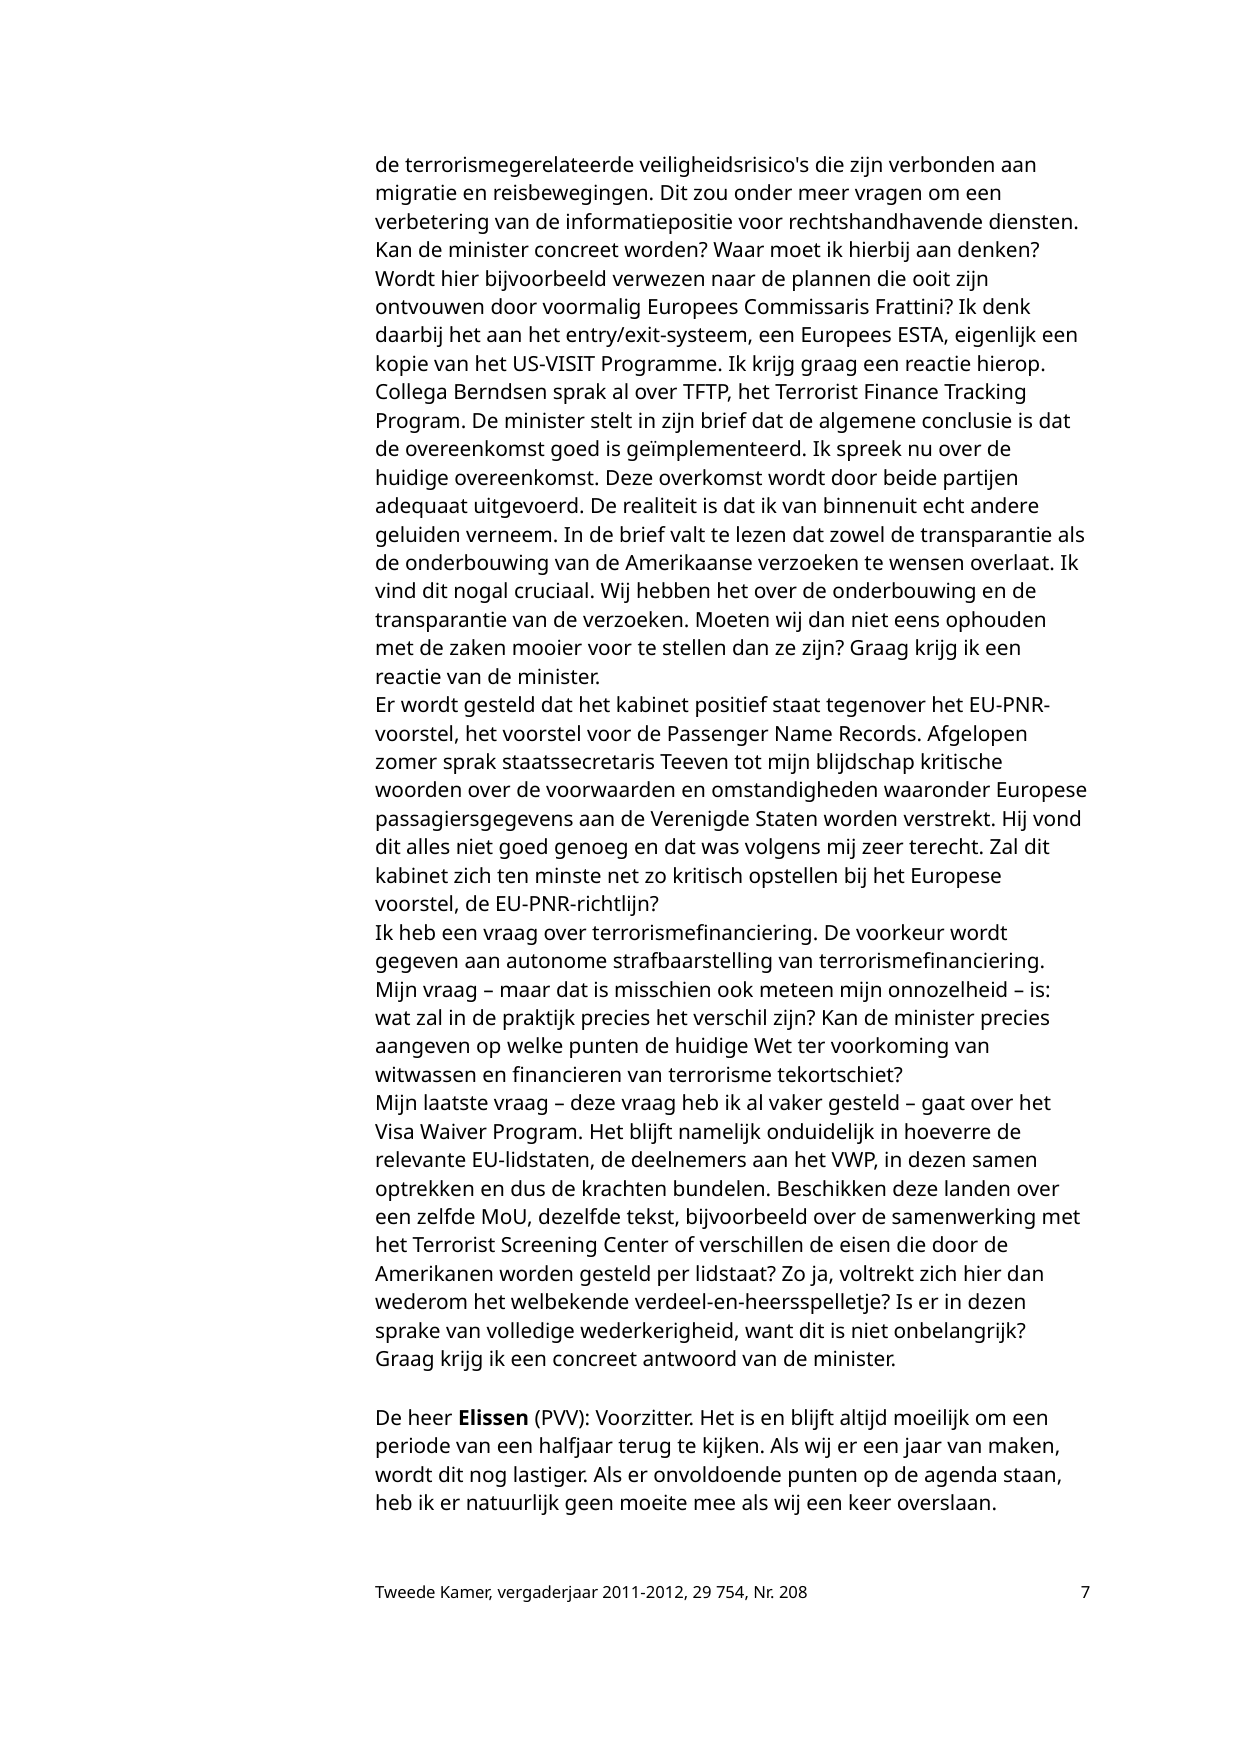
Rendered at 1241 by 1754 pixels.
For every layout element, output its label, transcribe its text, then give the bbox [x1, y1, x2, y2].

text Ik heb een vraag over terrorismefinanciering. De voorkeur wordt gegeven aan autonome strafbaarstelling van terrorismefinanciering. Mijn vraag – maar dat is misschien ook meteen mijn onnozelheid – is: wat zal in de praktijk precies het verschil zijn? Kan de minister precies aangeven op welke punten de huidige Wet ter voorkoming van witwassen en financieren van terrorisme tekortschiet? [375, 918, 1090, 1088]
text de terrorismegerelateerde veiligheidsrisico's die zijn verbonden aan migratie en reisbewegingen. Dit zou onder meer vragen om een verbetering van de informatiepositie voor rechtshandhavende diensten. Kan de minister concreet worden? Waar moet ik hierbij aan denken? Wordt hier bijvoorbeeld verwezen naar de plannen die ooit zijn ontvouwen door voormalig Europees Commissaris Frattini? Ik denk daarbij het aan het entry/exit-systeem, een Europees ESTA, eigenlijk een kopie van het US-VISIT Programme. Ik krijg graag een reactie hierop. [375, 150, 1090, 377]
text Mijn laatste vraag – deze vraag heb ik al vaker gesteld – gaat over het Visa Waiver Program. Het blijft namelijk onduidelijk in hoeverre de relevante EU-lidstaten, de deelnemers aan het VWP, in dezen samen optrekken en dus de krachten bundelen. Beschikken deze landen over een zelfde MoU, dezelfde tekst, bijvoorbeeld over de samenwerking met het Terrorist Screening Center of verschillen de eisen die door de Amerikanen worden gesteld per lidstaat? Zo ja, voltrekt zich hier dan wederom het welbekende verdeel-en-heersspelletje? Is er in dezen sprake van volledige wederkerigheid, want dit is niet onbelangrijk? Graag krijg ik een concreet antwoord van de minister. [375, 1088, 1090, 1373]
text De heer Elissen (PVV): Voorzitter. Het is en blijft altijd moeilijk om een periode van een halfjaar terug te kijken. Als wij er een jaar van maken, wordt dit nog lastiger. Als er onvoldoende punten op de agenda staan, heb ik er natuurlijk geen moeite mee als wij een keer overslaan. [375, 1403, 1090, 1517]
text Collega Berndsen sprak al over TFTP, het Terrorist Finance Tracking Program. De minister stelt in zijn brief dat de algemene conclusie is dat de overeenkomst goed is geïmplementeerd. Ik spreek nu over de huidige overeenkomst. Deze overkomst wordt door beide partijen adequaat uitgevoerd. De realiteit is dat ik van binnenuit echt andere geluiden verneem. In de brief valt te lezen dat zowel de transparantie als de onderbouwing van de Amerikaanse verzoeken te wensen overlaat. Ik vind dit nogal cruciaal. Wij hebben het over de onderbouwing en de transparantie van de verzoeken. Moeten wij dan niet eens ophouden met de zaken mooier voor te stellen dan ze zijn? Graag krijg ik een reactie van de minister. [375, 377, 1090, 690]
text Er wordt gesteld dat het kabinet positief staat tegenover het EU-PNR-voorstel, het voorstel voor de Passenger Name Records. Afgelopen zomer sprak staatssecretaris Teeven tot mijn blijdschap kritische woorden over de voorwaarden en omstandigheden waaronder Europese passagiersgegevens aan de Verenigde Staten worden verstrekt. Hij vond dit alles niet goed genoeg en dat was volgens mij zeer terecht. Zal dit kabinet zich ten minste net zo kritisch opstellen bij het Europese voorstel, de EU-PNR-richtlijn? [375, 690, 1090, 918]
